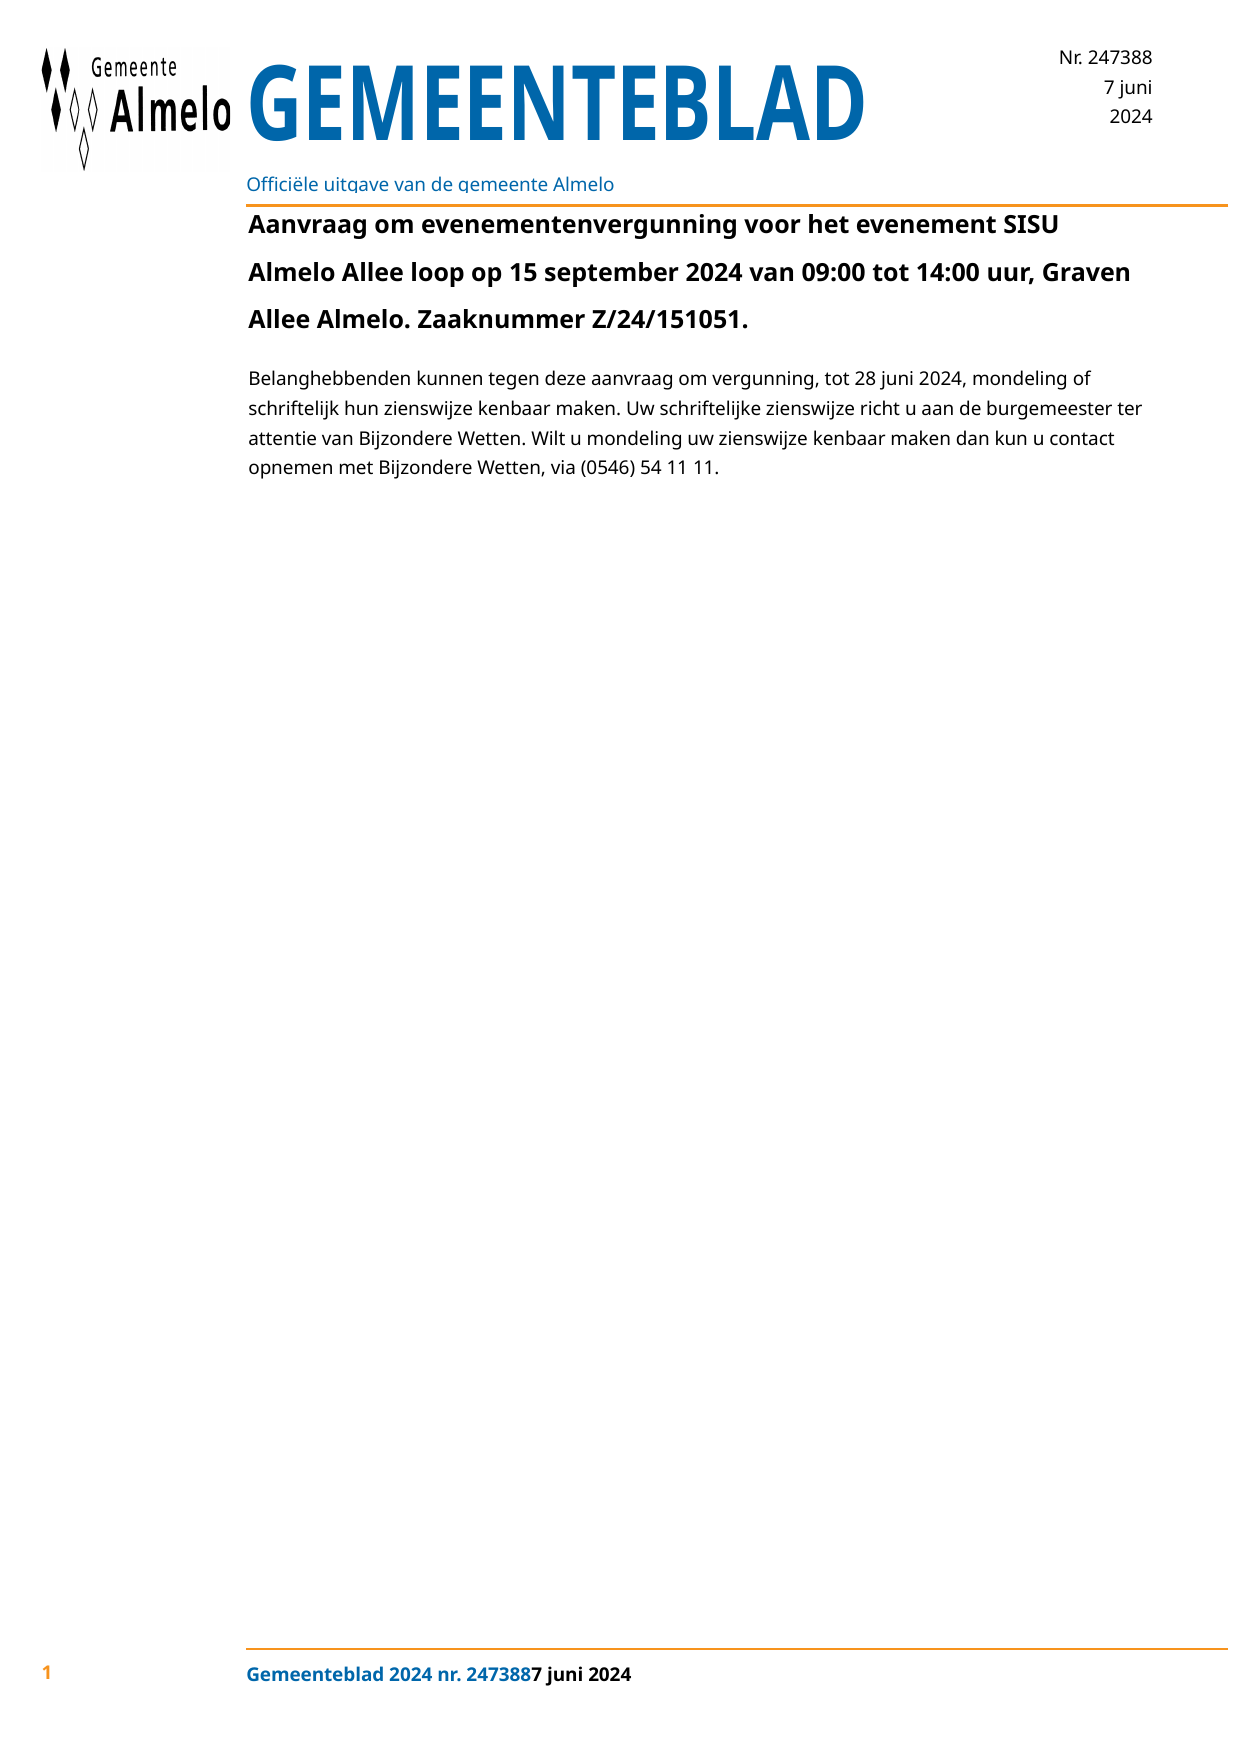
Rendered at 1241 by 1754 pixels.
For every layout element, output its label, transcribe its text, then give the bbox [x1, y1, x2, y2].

text Belanghebbenden kunnen tegen deze aanvraag om vergunning, tot 28 juni 2024, mondeling of schriftelijk hun zienswijze kenbaar maken. Uw schriftelijke zienswijze richt u aan de burgemeester ter attentie van Bijzondere Wetten. Wilt u mondeling uw zienswijze kenbaar maken dan kun u contact opnemen met Bijzondere Wetten, via (0546) 54 11 11. [248, 366, 1152, 480]
text Aanvraag om evenementenvergunning voor het evenement SISU Almelo Allee loop op 15 september 2024 van 09:00 tot 14:00 uur, Graven Allee Almelo. Zaaknummer Z/24/151051. [248, 207, 1152, 336]
picture [41, 47, 231, 172]
